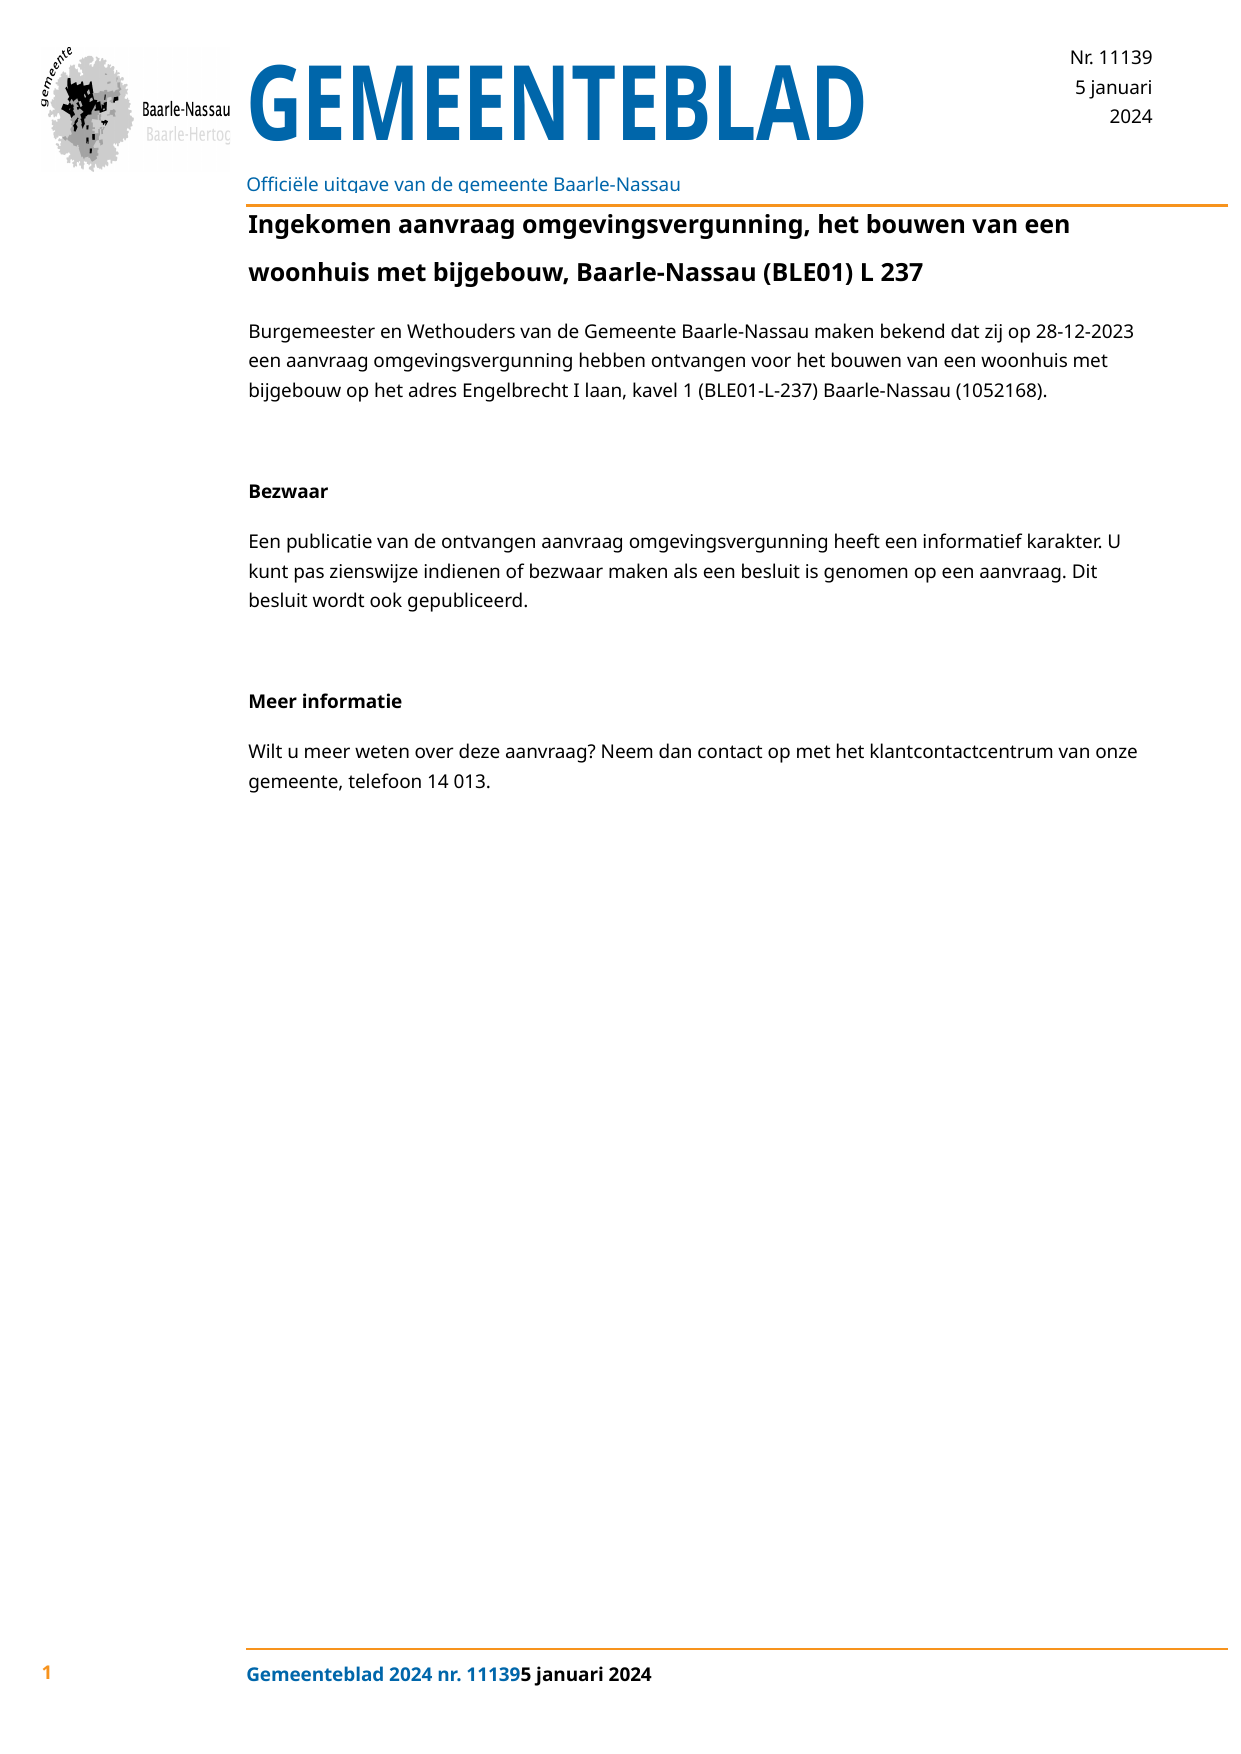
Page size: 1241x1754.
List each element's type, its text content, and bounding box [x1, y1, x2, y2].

picture [41, 47, 231, 172]
text Ingekomen aanvraag omgevingsvergunning, het bouwen van een woonhuis met bijgebouw, Baarle-Nassau (BLE01) L 237 [248, 207, 1152, 288]
text Burgemeester en Wethouders van de Gemeente Baarle-Nassau maken bekend dat zij op 28-12-2023 een aanvraag omgevingsvergunning hebben ontvangen voor het bouwen van een woonhuis met bijgebouw op het adres Engelbrecht I laan, kavel 1 (BLE01-L-237) Baarle-Nassau (1052168). [248, 318, 1152, 403]
text Meer informatie [248, 688, 1152, 714]
text Wilt u meer weten over deze aanvraag? Neem dan contact op met het klantcontactcentrum van onze gemeente, telefoon 14 013. [248, 739, 1152, 794]
text Bezwaar [248, 478, 1152, 504]
text Een publicatie van de ontvangen aanvraag omgevingsvergunning heeft een informatief karakter. U kunt pas zienswijze indienen of bezwaar maken als een besluit is genomen op een aanvraag. Dit besluit wordt ook gepubliceerd. [248, 528, 1152, 613]
